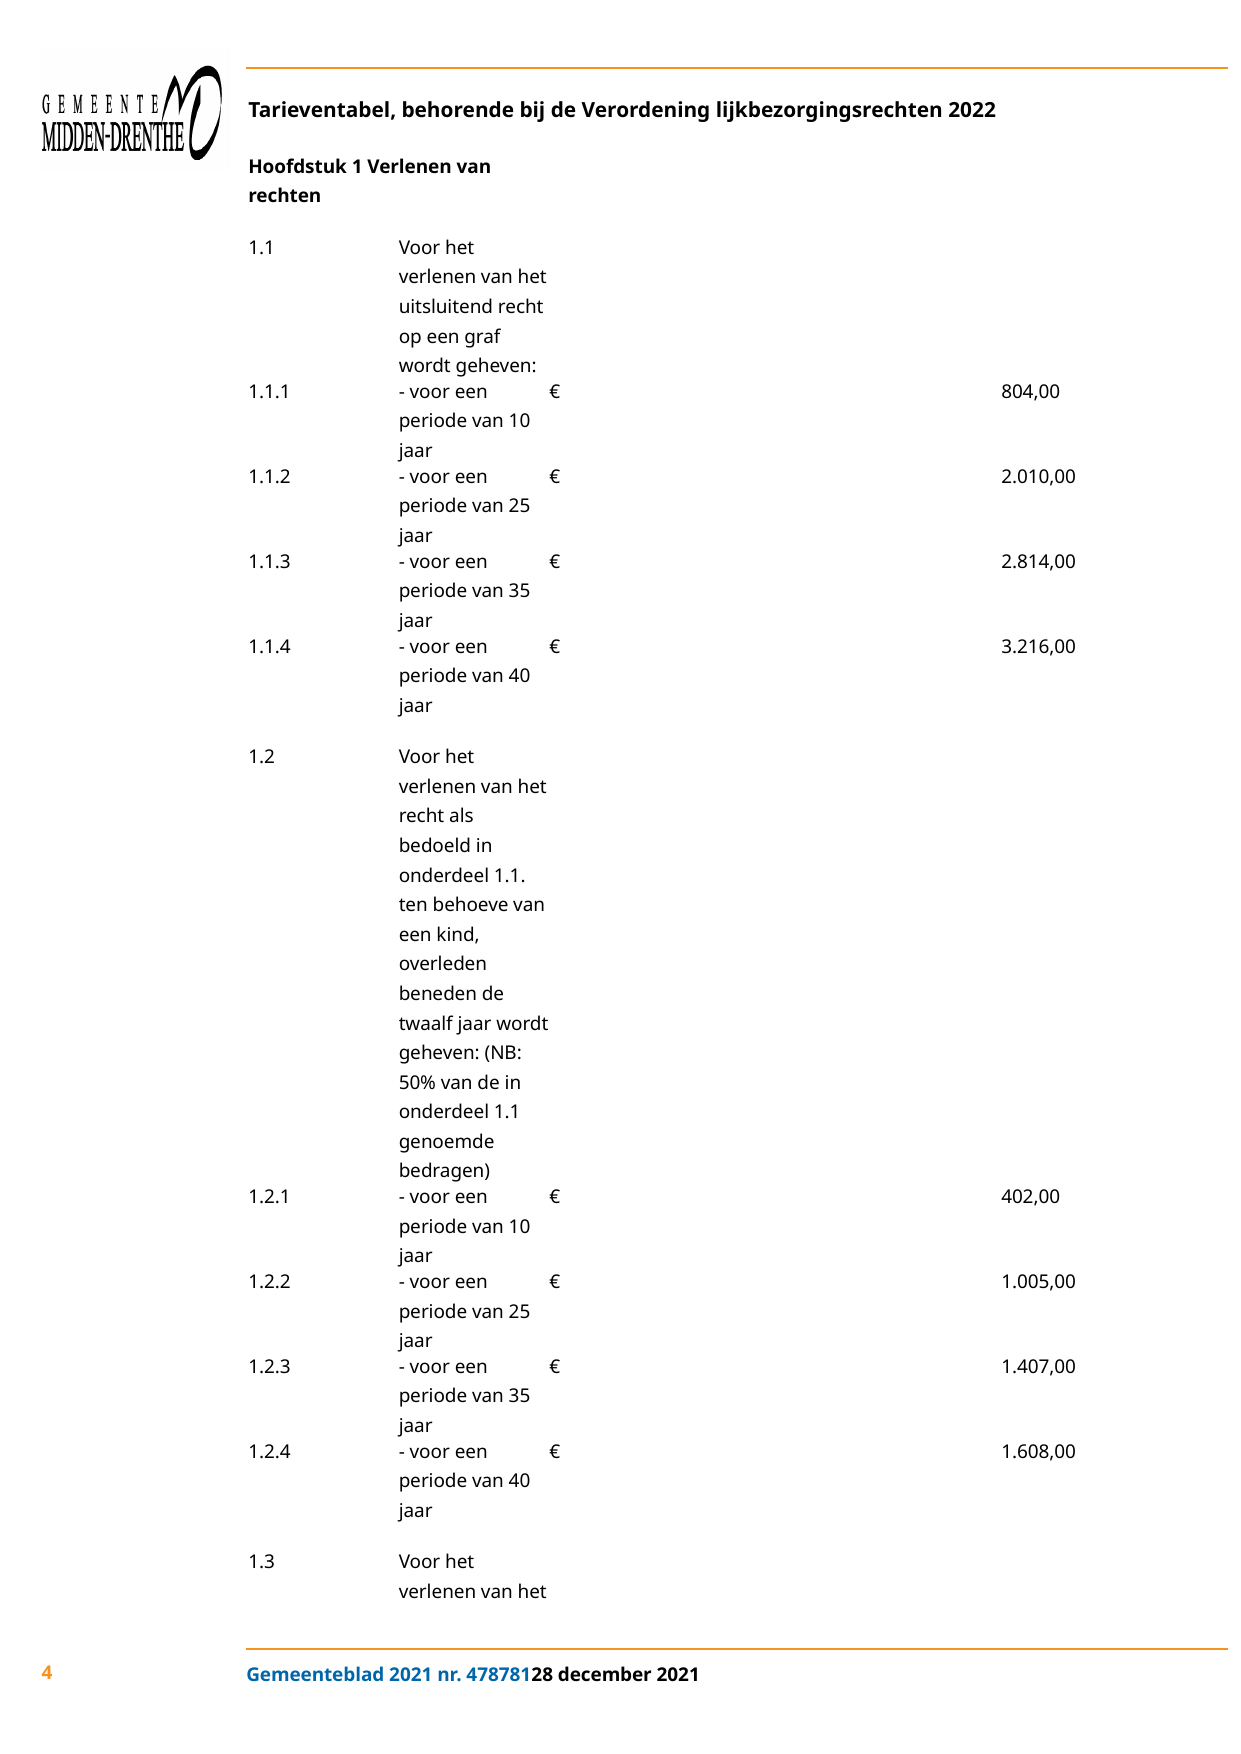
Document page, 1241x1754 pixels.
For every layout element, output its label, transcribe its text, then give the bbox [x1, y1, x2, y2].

table_header Hoofdstuk 1 Verlenen van rechten [248, 153, 549, 208]
table_cell € [549, 1268, 1001, 1353]
table_cell [549, 718, 1001, 743]
table_cell [399, 208, 549, 234]
table_cell 1.1.2 [248, 463, 398, 548]
table_cell [248, 208, 398, 234]
table_cell 1.2.4 [248, 1438, 398, 1523]
picture [41, 47, 231, 172]
table_cell 3.216,00 [1001, 633, 1152, 718]
table_cell [248, 718, 398, 743]
table_cell - voor een periode van 40 jaar [399, 633, 549, 718]
table_cell [549, 1549, 1001, 1604]
table_cell [248, 1523, 398, 1549]
table_cell [549, 1523, 1001, 1549]
table_cell [1001, 718, 1152, 743]
table_cell Voor het verlenen van het uitsluitend recht op een graf wordt geheven: [399, 234, 549, 378]
table_cell 1.2.2 [248, 1268, 398, 1353]
table_cell - voor een periode van 10 jaar [399, 378, 549, 463]
table_cell [549, 208, 1001, 234]
text Tarieventabel, behorende bij de Verordening lijkbezorgingsrechten 2022 [248, 95, 1152, 123]
table_cell [1001, 744, 1152, 1183]
table_cell 402,00 [1001, 1183, 1152, 1268]
table_header [549, 153, 1001, 208]
table_cell € [549, 1353, 1001, 1438]
table_cell 1.1 [248, 234, 398, 378]
table_cell [1001, 208, 1152, 234]
table_cell € [549, 633, 1001, 718]
table_cell [549, 234, 1001, 378]
table_cell - voor een periode van 35 jaar [399, 1353, 549, 1438]
table_cell - voor een periode van 40 jaar [399, 1438, 549, 1523]
table_cell [399, 718, 549, 743]
table_cell 1.407,00 [1001, 1353, 1152, 1438]
table_cell 1.2.1 [248, 1183, 398, 1268]
table_cell [1001, 234, 1152, 378]
table_cell [399, 1523, 549, 1549]
table_cell 1.1.3 [248, 548, 398, 633]
table_cell 1.2 [248, 744, 398, 1183]
table_cell - voor een periode van 25 jaar [399, 1268, 549, 1353]
table_cell 2.814,00 [1001, 548, 1152, 633]
table_cell 804,00 [1001, 378, 1152, 463]
table_cell € [549, 548, 1001, 633]
table_cell - voor een periode van 35 jaar [399, 548, 549, 633]
table_cell 1.005,00 [1001, 1268, 1152, 1353]
table_cell € [549, 463, 1001, 548]
table_cell 1.608,00 [1001, 1438, 1152, 1523]
table_cell 1.1.4 [248, 633, 398, 718]
table_cell Voor het verlenen van het recht als bedoeld in onderdeel 1.1. ten behoeve van een kind, overleden beneden de twaalf jaar wordt geheven: (NB: 50% van de in onderdeel 1.1 genoemde bedragen) [399, 744, 549, 1183]
table_cell 1.3 [248, 1549, 398, 1604]
table_cell 1.2.3 [248, 1353, 398, 1438]
table_cell - voor een periode van 25 jaar [399, 463, 549, 548]
table_cell - voor een periode van 10 jaar [399, 1183, 549, 1268]
table_cell [1001, 1549, 1152, 1604]
table_cell 1.1.1 [248, 378, 398, 463]
table_cell [549, 744, 1001, 1183]
table_cell [1001, 1523, 1152, 1549]
table_cell Voor het verlenen van het [399, 1549, 549, 1604]
table_header [1001, 153, 1152, 208]
table_cell 2.010,00 [1001, 463, 1152, 548]
table_cell € [549, 1438, 1001, 1523]
table_cell € [549, 1183, 1001, 1268]
table_cell € [549, 378, 1001, 463]
